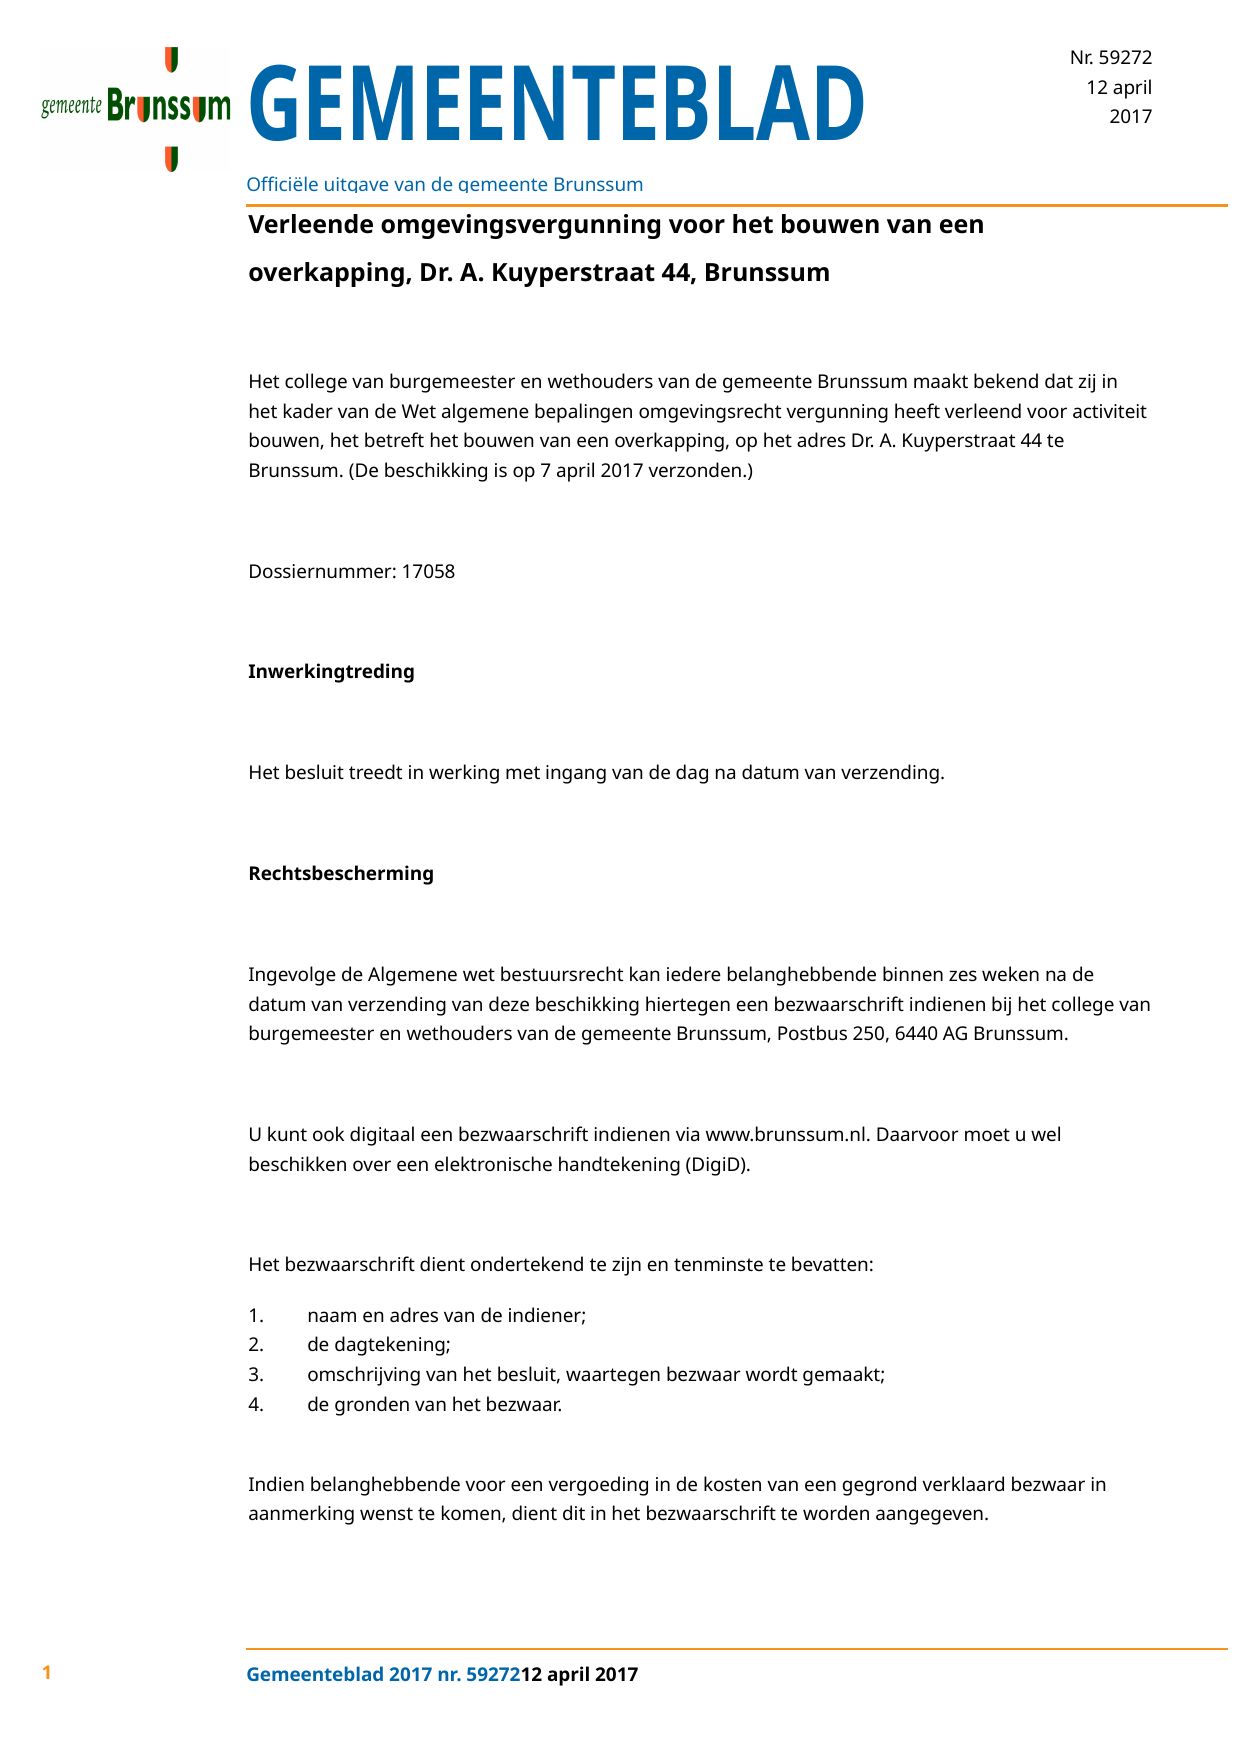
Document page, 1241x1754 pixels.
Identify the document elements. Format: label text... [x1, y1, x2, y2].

text Verleende omgevingsvergunning voor het bouwen van een overkapping, Dr. A. Kuyperstraat 44, Brunssum [248, 207, 1152, 288]
list naam en adres van de indiener; [248, 1302, 1152, 1328]
text Rechtsbescherming [248, 860, 1152, 886]
text Het besluit treedt in werking met ingang van de dag na datum van verzending. [248, 759, 1152, 785]
text Ingevolge de Algemene wet bestuursrecht kan iedere belanghebbende binnen zes weken na de datum van verzending van deze beschikking hiertegen een bezwaarschrift indienen bij het college van burgemeester en wethouders van de gemeente Brunssum, Postbus 250, 6440 AG Brunssum. [248, 961, 1152, 1046]
text Indien belanghebbende voor een vergoeding in de kosten van een gegrond verklaard bezwaar in aanmerking wenst te komen, dient dit in het bezwaarschrift te worden aangegeven. [248, 1471, 1152, 1526]
text U kunt ook digitaal een bezwaarschrift indienen via www.brunssum.nl. Daarvoor moet u wel beschikken over een elektronische handtekening (DigiD). [248, 1121, 1152, 1177]
picture [41, 47, 231, 172]
text Inwerkingtreding [248, 659, 1152, 684]
list omschrijving van het besluit, waartegen bezwaar wordt gemaakt; [248, 1361, 1152, 1387]
text Dossiernummer: 17058 [248, 558, 1152, 584]
list de gronden van het bezwaar. [248, 1391, 1152, 1417]
text Het bezwaarschrift dient ondertekend te zijn en tenminste te bevatten: [248, 1252, 1152, 1277]
text Het college van burgemeester en wethouders van de gemeente Brunssum maakt bekend dat zij in het kader van de Wet algemene bepalingen omgevingsrecht vergunning heeft verleend voor activiteit bouwen, het betreft het bouwen van een overkapping, op het adres Dr. A. Kuyperstraat 44 te Brunssum. (De beschikking is op 7 april 2017 verzonden.) [248, 368, 1152, 483]
list de dagtekening; [248, 1332, 1152, 1357]
